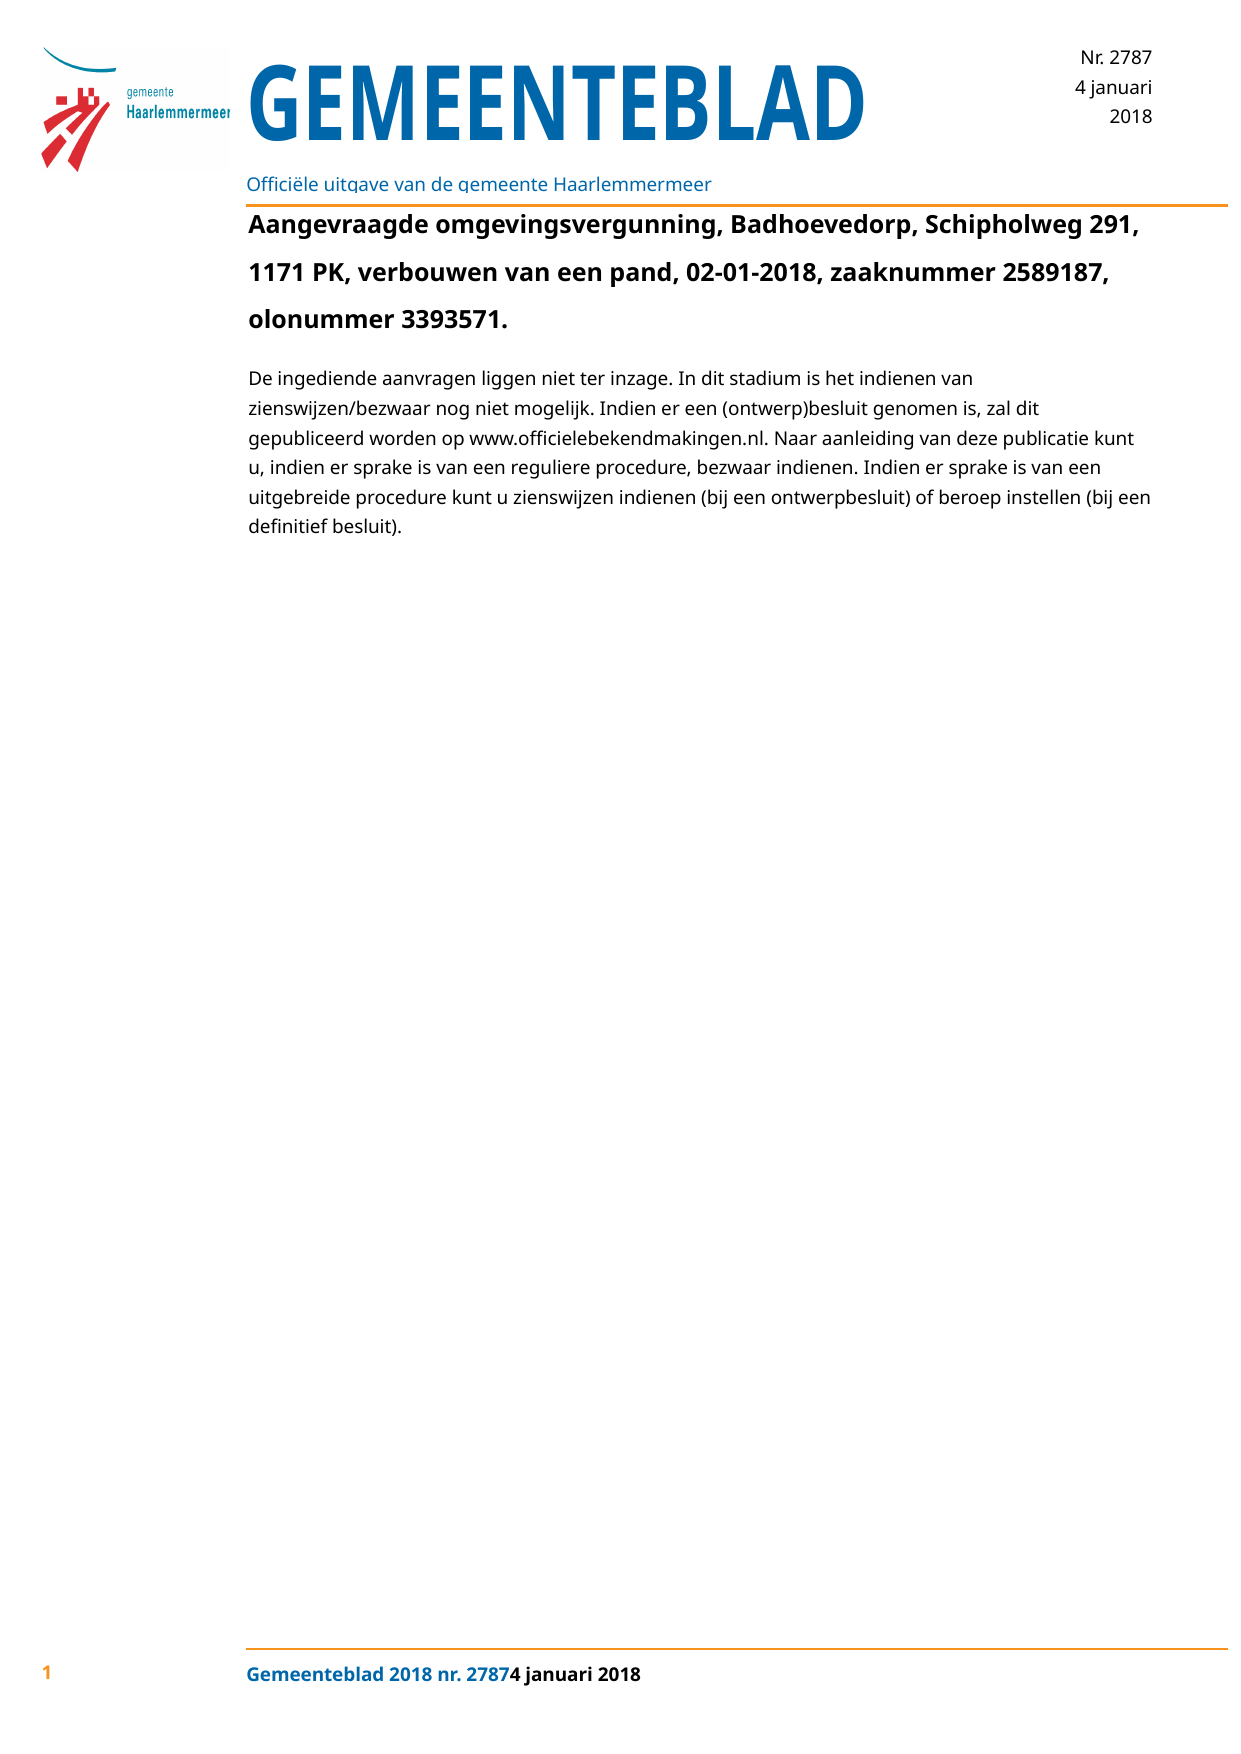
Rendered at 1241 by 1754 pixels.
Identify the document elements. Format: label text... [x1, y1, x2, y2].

text De ingediende aanvragen liggen niet ter inzage. In dit stadium is het indienen van zienswijzen/bezwaar nog niet mogelijk. Indien er een (ontwerp)besluit genomen is, zal dit gepubliceerd worden op www.officielebekendmakingen.nl. Naar aanleiding van deze publicatie kunt u, indien er sprake is van een reguliere procedure, bezwaar indienen. Indien er sprake is van een uitgebreide procedure kunt u zienswijzen indienen (bij een ontwerpbesluit) of beroep instellen (bij een definitief besluit). [248, 366, 1152, 539]
picture [41, 47, 231, 172]
text Aangevraagde omgevingsvergunning, Badhoevedorp, Schipholweg 291, 1171 PK, verbouwen van een pand, 02-01-2018, zaaknummer 2589187, olonummer 3393571. [248, 207, 1152, 336]
